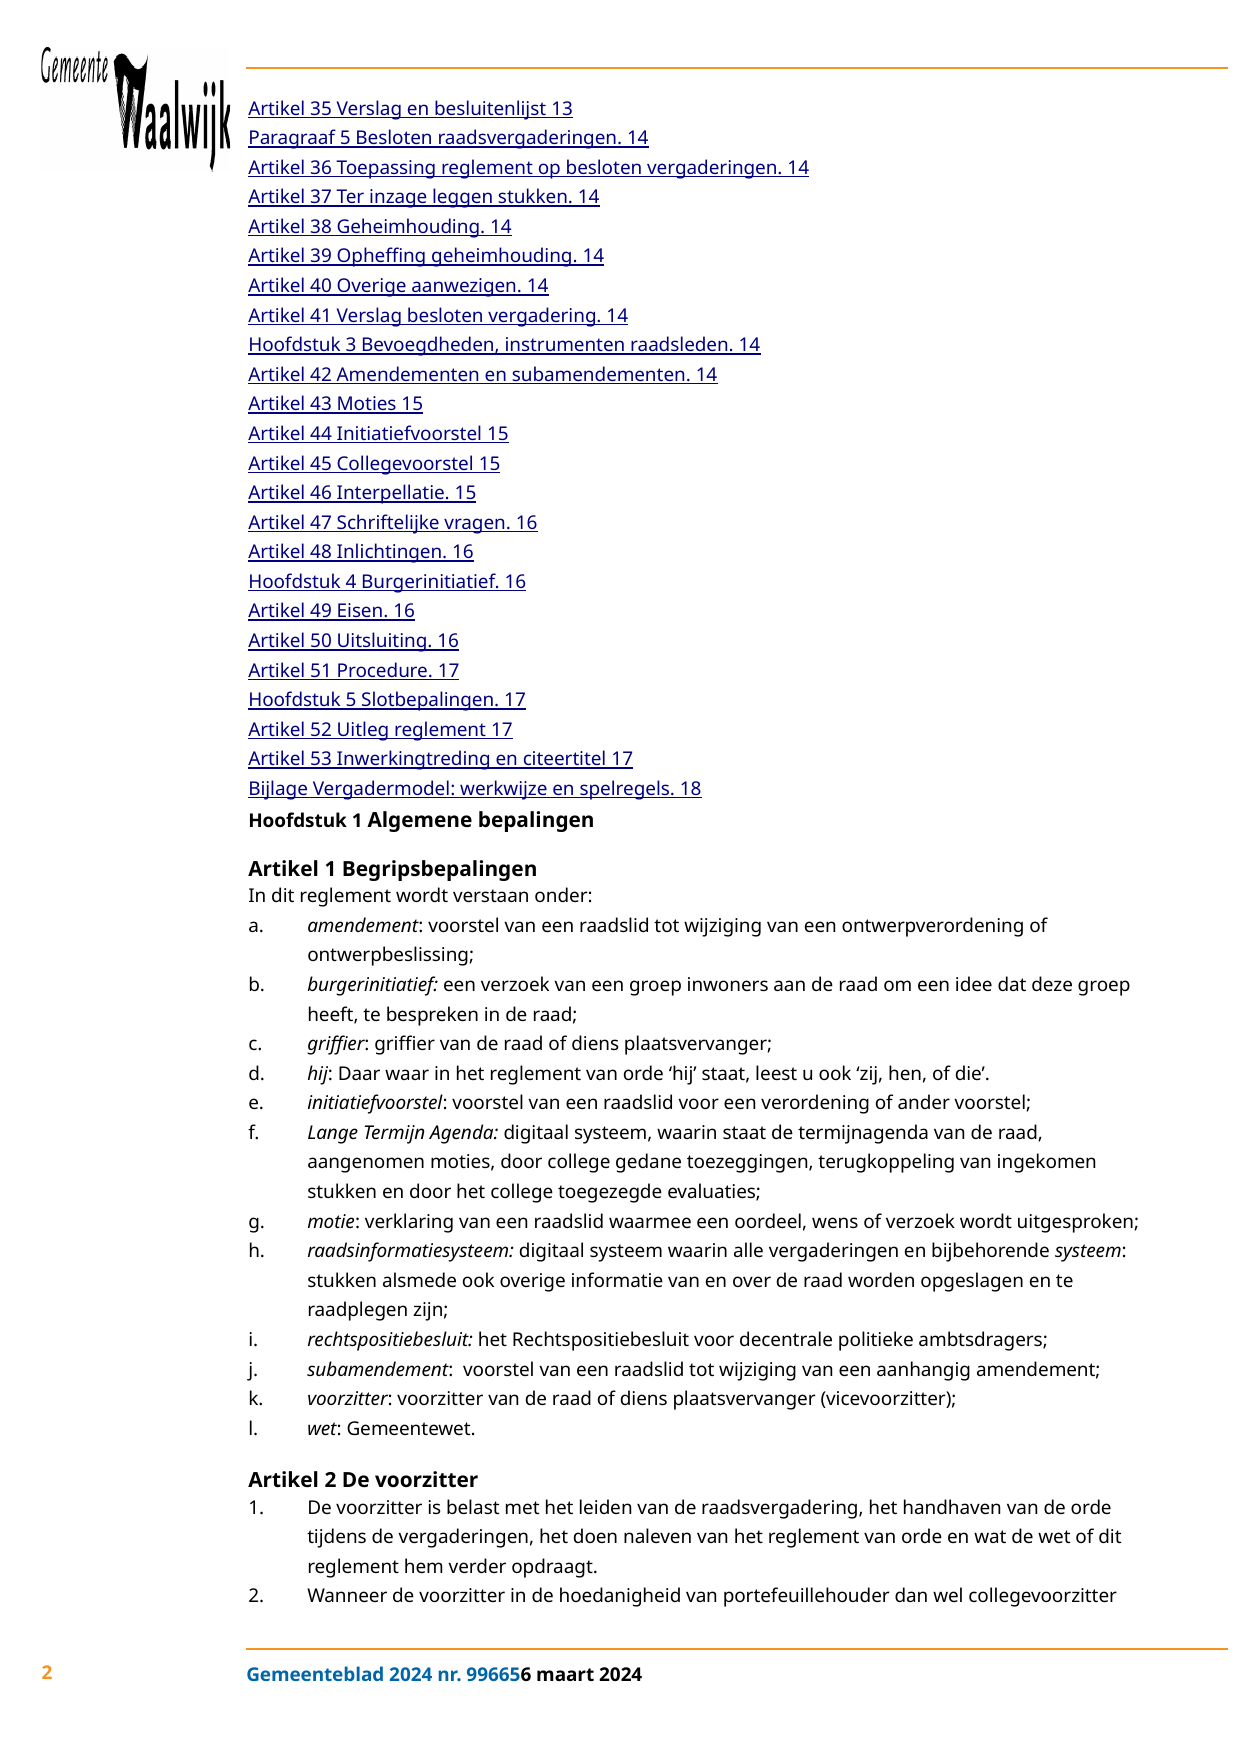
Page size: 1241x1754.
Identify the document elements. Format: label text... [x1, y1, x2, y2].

list wet: Gemeentewet. [248, 1415, 1152, 1441]
text Hoofdstuk 3 Bevoegdheden, instrumenten raadsleden. 14 [248, 331, 1152, 357]
text Artikel 37 Ter inzage leggen stukken. 14 [248, 183, 1152, 209]
list subamendement: voorstel van een raadslid tot wijziging van een aanhangig amendement; [248, 1356, 1152, 1382]
text Artikel 38 Geheimhouding. 14 [248, 213, 1152, 239]
text Artikel 43 Moties 15 [248, 391, 1152, 416]
list burgerinitiatief: een verzoek van een groep inwoners aan de raad om een idee dat deze groep heeft, te bespreken in de raad; [248, 971, 1152, 1027]
list Wanneer de voorzitter in de hoedanigheid van portefeuillehouder dan wel collegevoorzitter [248, 1583, 1152, 1608]
list voorzitter: voorzitter van de raad of diens plaatsvervanger (vicevoorzitter); [248, 1385, 1152, 1411]
text Artikel 42 Amendementen en subamendementen. 14 [248, 361, 1152, 387]
text Artikel 36 Toepassing reglement op besloten vergaderingen. 14 [248, 154, 1152, 180]
text Artikel 41 Verslag besloten vergadering. 14 [248, 302, 1152, 328]
text Artikel 50 Uitsluiting. 16 [248, 627, 1152, 653]
text Bijlage Vergadermodel: werkwijze en spelregels. 18 [248, 775, 1152, 801]
text Hoofdstuk 1 Algemene bepalingen [248, 805, 1152, 833]
list Lange Termijn Agenda: digitaal systeem, waarin staat de termijnagenda van de raad, aangenomen moties, door college gedane toezeggingen, terugkoppeling van ingekomen stukken en door het college toegezegde evaluaties; [248, 1119, 1152, 1204]
text In dit reglement wordt verstaan onder: [248, 882, 1152, 908]
text Artikel 53 Inwerkingtreding en citeertitel 17 [248, 746, 1152, 771]
text Artikel 44 Initiatiefvoorstel 15 [248, 420, 1152, 446]
text Artikel 47 Schriftelijke vragen. 16 [248, 509, 1152, 535]
list De voorzitter is belast met het leiden van de raadsvergadering, het handhaven van de orde tijdens de vergaderingen, het doen naleven van het reglement van orde en wat de wet of dit reglement hem verder opdraagt. [248, 1494, 1152, 1579]
text Artikel 2 De voorzitter [248, 1465, 1152, 1494]
text Artikel 35 Verslag en besluitenlijst 13 [248, 95, 1152, 121]
text Artikel 48 Inlichtingen. 16 [248, 538, 1152, 564]
list hij: Daar waar in het reglement van orde ‘hij’ staat, leest u ook ‘zij, hen, of die’. [248, 1060, 1152, 1086]
text Artikel 45 Collegevoorstel 15 [248, 450, 1152, 476]
list rechtspositiebesluit: het Rechtspositiebesluit voor decentrale politieke ambtsdragers; [248, 1326, 1152, 1352]
text Artikel 49 Eisen. 16 [248, 598, 1152, 623]
text Artikel 46 Interpellatie. 15 [248, 479, 1152, 505]
text Artikel 51 Procedure. 17 [248, 657, 1152, 683]
text Paragraaf 5 Besloten raadsvergaderingen. 14 [248, 124, 1152, 150]
picture [41, 47, 231, 172]
list griffier: griffier van de raad of diens plaatsvervanger; [248, 1030, 1152, 1056]
text Artikel 52 Uitleg reglement 17 [248, 716, 1152, 742]
list amendement: voorstel van een raadslid tot wijziging van een ontwerpverordening of ontwerpbeslissing; [248, 912, 1152, 967]
text Artikel 40 Overige aanwezigen. 14 [248, 272, 1152, 298]
text Hoofdstuk 5 Slotbepalingen. 17 [248, 686, 1152, 712]
list raadsinformatiesysteem: digitaal systeem waarin alle vergaderingen en bijbehorende systeem: stukken alsmede ook overige informatie van en over de raad worden opgeslagen en te raadplegen zijn; [248, 1237, 1152, 1322]
text Hoofdstuk 4 Burgerinitiatief. 16 [248, 568, 1152, 594]
text Artikel 39 Opheffing geheimhouding. 14 [248, 243, 1152, 268]
list initiatiefvoorstel: voorstel van een raadslid voor een verordening of ander voorstel; [248, 1089, 1152, 1115]
list motie: verklaring van een raadslid waarmee een oordeel, wens of verzoek wordt uitgesproken; [248, 1208, 1152, 1234]
text Artikel 1 Begripsbepalingen [248, 854, 1152, 882]
